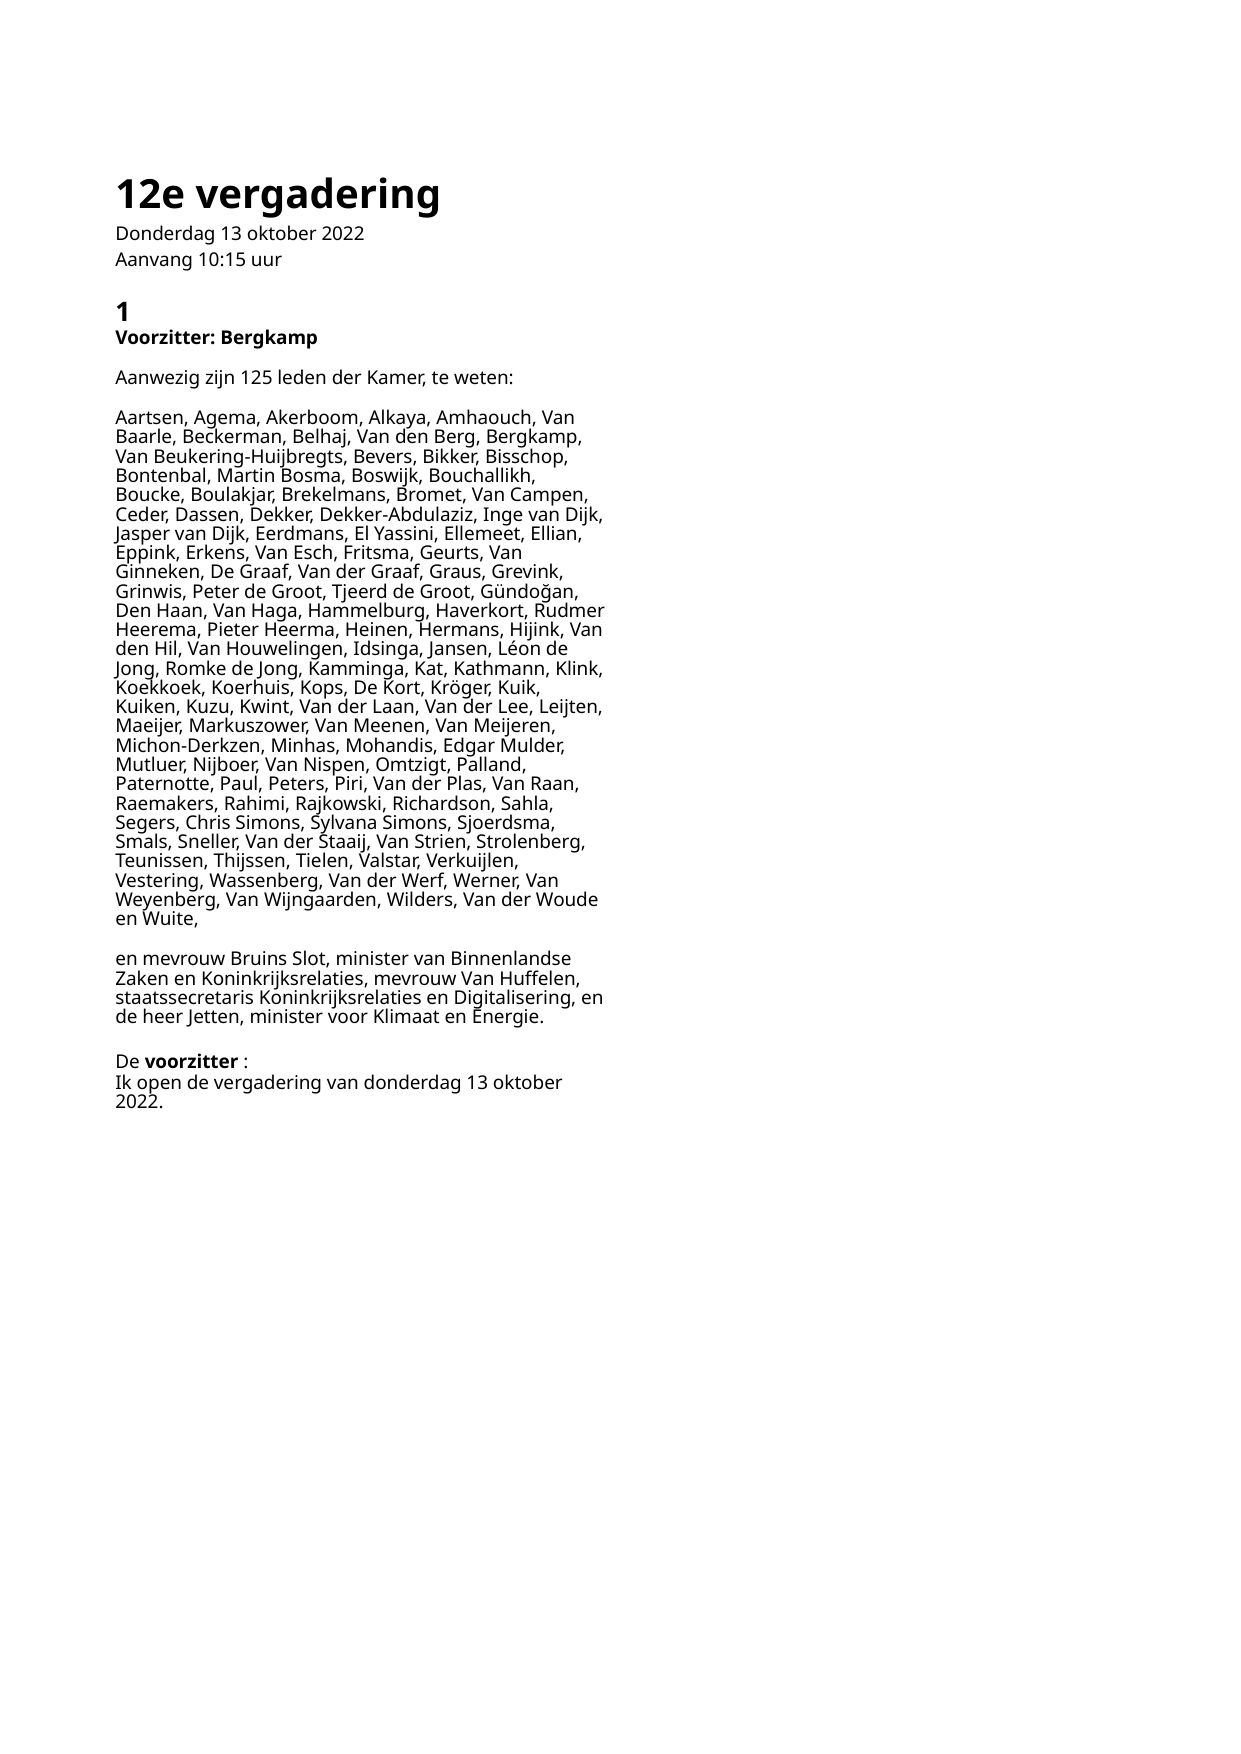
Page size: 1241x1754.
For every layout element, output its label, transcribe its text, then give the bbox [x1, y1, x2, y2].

text De voorzitter : [115, 1048, 605, 1074]
text Aartsen, Agema, Akerboom, Alkaya, Amhaouch, Van Baarle, Beckerman, Belhaj, Van den Berg, Bergkamp, Van Beukering-Huijbregts, Bevers, Bikker, Bisschop, Bontenbal, Martin Bosma, Boswijk, Bouchallikh, Boucke, Boulakjar, Brekelmans, Bromet, Van Campen, Ceder, Dassen, Dekker, Dekker-Abdulaziz, Inge van Dijk, Jasper van Dijk, Eerdmans, El Yassini, Ellemeet, Ellian, Eppink, Erkens, Van Esch, Fritsma, Geurts, Van Ginneken, De Graaf, Van der Graaf, Graus, Grevink, Grinwis, Peter de Groot, Tjeerd de Groot, Gündoğan, Den Haan, Van Haga, Hammelburg, Haverkort, Rudmer Heerema, Pieter Heerma, Heinen, Hermans, Hijink, Van den Hil, Van Houwelingen, Idsinga, Jansen, Léon de Jong, Romke de Jong, Kamminga, Kat, Kathmann, Klink, Koekkoek, Koerhuis, Kops, De Kort, Kröger, Kuik, Kuiken, Kuzu, Kwint, Van der Laan, Van der Lee, Leijten, Maeijer, Markuszower, Van Meenen, Van Meijeren, Michon-Derkzen, Minhas, Mohandis, Edgar Mulder, Mutluer, Nijboer, Van Nispen, Omtzigt, Palland, Paternotte, Paul, Peters, Piri, Van der Plas, Van Raan, Raemakers, Rahimi, Rajkowski, Richardson, Sahla, Segers, Chris Simons, Sylvana Simons, Sjoerdsma, Smals, Sneller, Van der Staaij, Van Strien, Strolenberg, Teunissen, Thijssen, Tielen, Valstar, Verkuijlen, Vestering, Wassenberg, Van der Werf, Werner, Van Weyenberg, Van Wijngaarden, Wilders, Van der Woude en Wuite, [115, 409, 605, 929]
text Donderdag 13 oktober 2022 [115, 220, 605, 246]
text Aanwezig zijn 125 leden der Kamer, te weten: [115, 369, 605, 388]
text 12e vergadering [115, 165, 605, 220]
text Voorzitter: Bergkamp [115, 329, 605, 348]
text Ik open de vergadering van donderdag 13 oktober 2022. [115, 1074, 605, 1112]
text en mevrouw Bruins Slot, minister van Binnenlandse Zaken en Koninkrijksrelaties, mevrouw Van Huffelen, staatssecretaris Koninkrijksrelaties en Digitalisering, en de heer Jetten, minister voor Klimaat en Energie. [115, 950, 605, 1027]
text 1 [115, 292, 605, 329]
text Aanvang 10:15 uur [115, 246, 605, 272]
